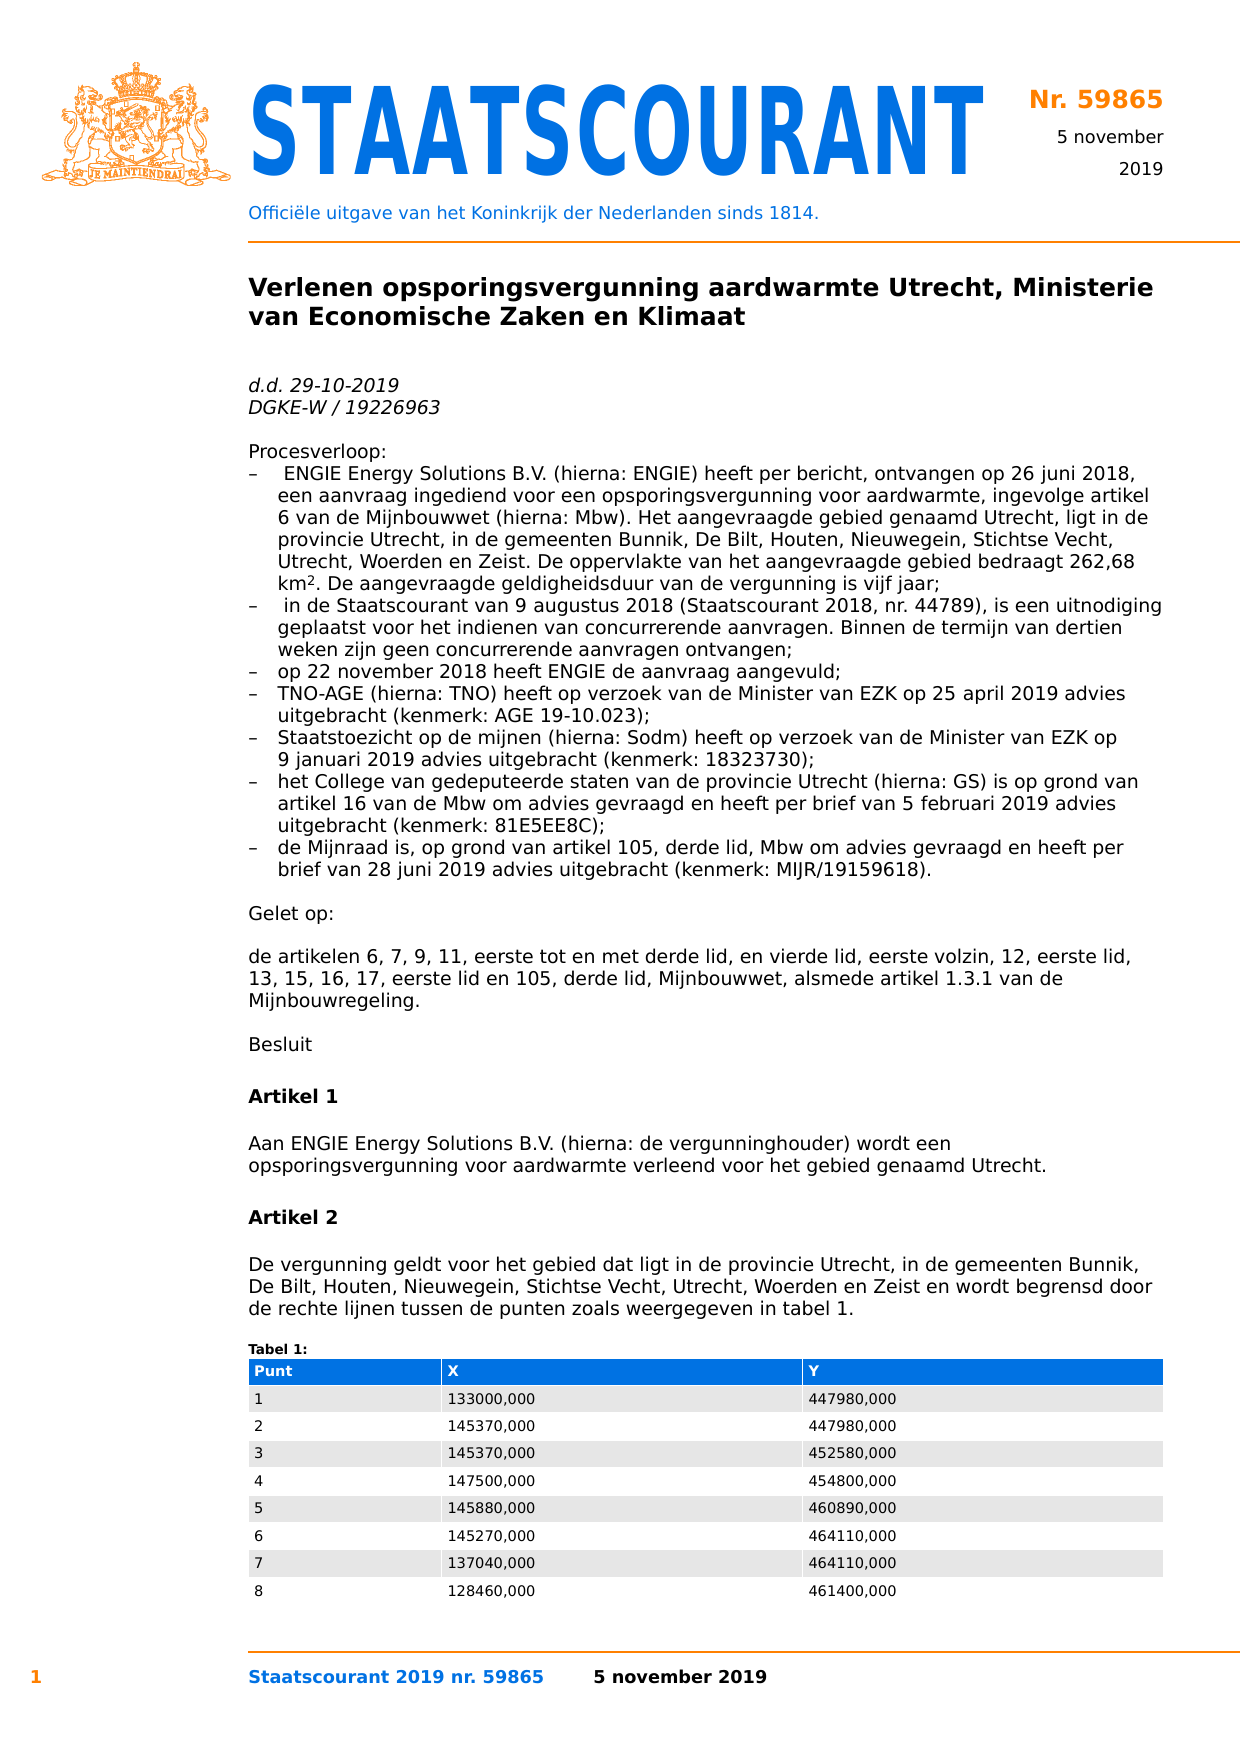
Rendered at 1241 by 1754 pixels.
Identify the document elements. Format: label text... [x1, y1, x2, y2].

text – het College van gedeputeerde staten van de provincie Utrecht (hierna: GS) is op grond van artikel 16 van de Mbw om advies gevraagd en heeft per brief van 5 februari 2019 advies uitgebracht (kenmerk: 81E5EE8C); [248, 771, 1163, 837]
text De vergunning geldt voor het gebied dat ligt in de provincie Utrecht, in de gemeenten Bunnik, De Bilt, Houten, Nieuwegein, Stichtse Vecht, Utrecht, Woerden en Zeist en wordt begrensd door de rechte lijnen tussen de punten zoals weergegeven in tabel 1. [248, 1254, 1163, 1320]
subtitle Verlenen opsporingsvergunning aardwarmte Utrecht, Ministerie van Economische Zaken en Klimaat [248, 273, 1163, 331]
text – Staatstoezicht op de mijnen (hierna: Sodm) heeft op verzoek van de Minister van EZK op 9 januari 2019 advies uitgebracht (kenmerk: 18323730); [248, 727, 1163, 771]
table_cell Officiële uitgave van het Koninkrijk der Nederlanden sinds 1814. [248, 203, 1240, 241]
table_header Nr. 59865 [998, 62, 1240, 121]
table_cell 5 [249, 1496, 441, 1522]
text – op 22 november 2018 heeft ENGIE de aanvraag aangevuld; [248, 661, 1163, 683]
table_cell 5 november [998, 121, 1240, 153]
table_cell 452580,000 [803, 1441, 1163, 1467]
subtitle Artikel 2 [248, 1207, 1163, 1229]
table_cell 2019 [998, 153, 1240, 203]
table_cell 145270,000 [442, 1523, 802, 1549]
table_cell 145370,000 [442, 1413, 802, 1440]
table_cell Y [803, 1359, 1163, 1385]
table_cell 145370,000 [442, 1441, 802, 1467]
table_cell 447980,000 [803, 1413, 1163, 1440]
table_cell 464110,000 [803, 1550, 1163, 1577]
text Besluit [248, 1034, 1163, 1056]
text Procesverloop: [248, 441, 1163, 463]
text de artikelen 6, 7, 9, 11, eerste tot en met derde lid, en vierde lid, eerste volzin, 12, eerste lid, 13, 15, 16, 17, eerste lid en 105, derde lid, Mijnbouwwet, alsmede artikel 1.3.1 van de Mijnbouwregeling. [248, 946, 1163, 1012]
picture [41, 62, 231, 186]
table_cell Punt [249, 1359, 441, 1385]
text d.d. 29-10-2019 [248, 375, 1163, 397]
table_cell 145880,000 [442, 1496, 802, 1522]
subtitle Artikel 1 [248, 1086, 1163, 1108]
table_cell 447980,000 [803, 1386, 1163, 1412]
table_cell 133000,000 [442, 1386, 802, 1412]
table_cell 7 [249, 1550, 441, 1577]
table_cell 6 [249, 1523, 441, 1549]
text – de Mijnraad is, op grond van artikel 105, derde lid, Mbw om advies gevraagd en heeft per brief van 28 juni 2019 advies uitgebracht (kenmerk: MIJR/19159618). [248, 837, 1163, 881]
table_header Tabel 1: [248, 1342, 1163, 1357]
text Gelet op: [248, 902, 1163, 924]
table_cell 454800,000 [803, 1468, 1163, 1494]
text – TNO-AGE (hierna: TNO) heeft op verzoek van de Minister van EZK op 25 april 2019 advies uitgebracht (kenmerk: AGE 19-10.023); [248, 683, 1163, 727]
text – ENGIE Energy Solutions B.V. (hierna: ENGIE) heeft per bericht, ontvangen op 26 juni 2018, een aanvraag ingediend voor een opsporingsvergunning voor aardwarmte, ingevolge artikel 6 van de Mijnbouwwet (hierna: Mbw). Het aangevraagde gebied genaamd Utrecht, ligt in de provincie Utrecht, in de gemeenten Bunnik, De Bilt, Houten, Nieuwegein, Stichtse Vecht, Utrecht, Woerden en Zeist. De oppervlakte van het aangevraagde gebied bedraagt 262,68 km2. De aangevraagde geldigheidsduur van de vergunning is vijf jaar; [248, 463, 1163, 595]
table_cell 4 [249, 1468, 441, 1494]
text DGKE-W / 19226963 [248, 397, 1163, 419]
table_header STAATSCOURANT [248, 62, 998, 203]
table_cell 128460,000 [442, 1578, 802, 1604]
table_cell 137040,000 [442, 1550, 802, 1577]
table_cell 2 [249, 1413, 441, 1440]
table_cell 3 [249, 1441, 441, 1467]
text Aan ENGIE Energy Solutions B.V. (hierna: de vergunninghouder) wordt een opsporingsvergunning voor aardwarmte verleend voor het gebied genaamd Utrecht. [248, 1133, 1163, 1177]
table_cell 147500,000 [442, 1468, 802, 1494]
table_cell X [442, 1359, 802, 1385]
table_cell 464110,000 [803, 1523, 1163, 1549]
table_header [25, 62, 248, 241]
text – in de Staatscourant van 9 augustus 2018 (Staatscourant 2018, nr. 44789), is een uitnodiging geplaatst voor het indienen van concurrerende aanvragen. Binnen de termijn van dertien weken zijn geen concurrerende aanvragen ontvangen; [248, 595, 1163, 661]
table_cell 460890,000 [803, 1496, 1163, 1522]
table_cell 1 [249, 1386, 441, 1412]
table_cell 8 [249, 1578, 441, 1604]
table_cell 461400,000 [803, 1578, 1163, 1604]
